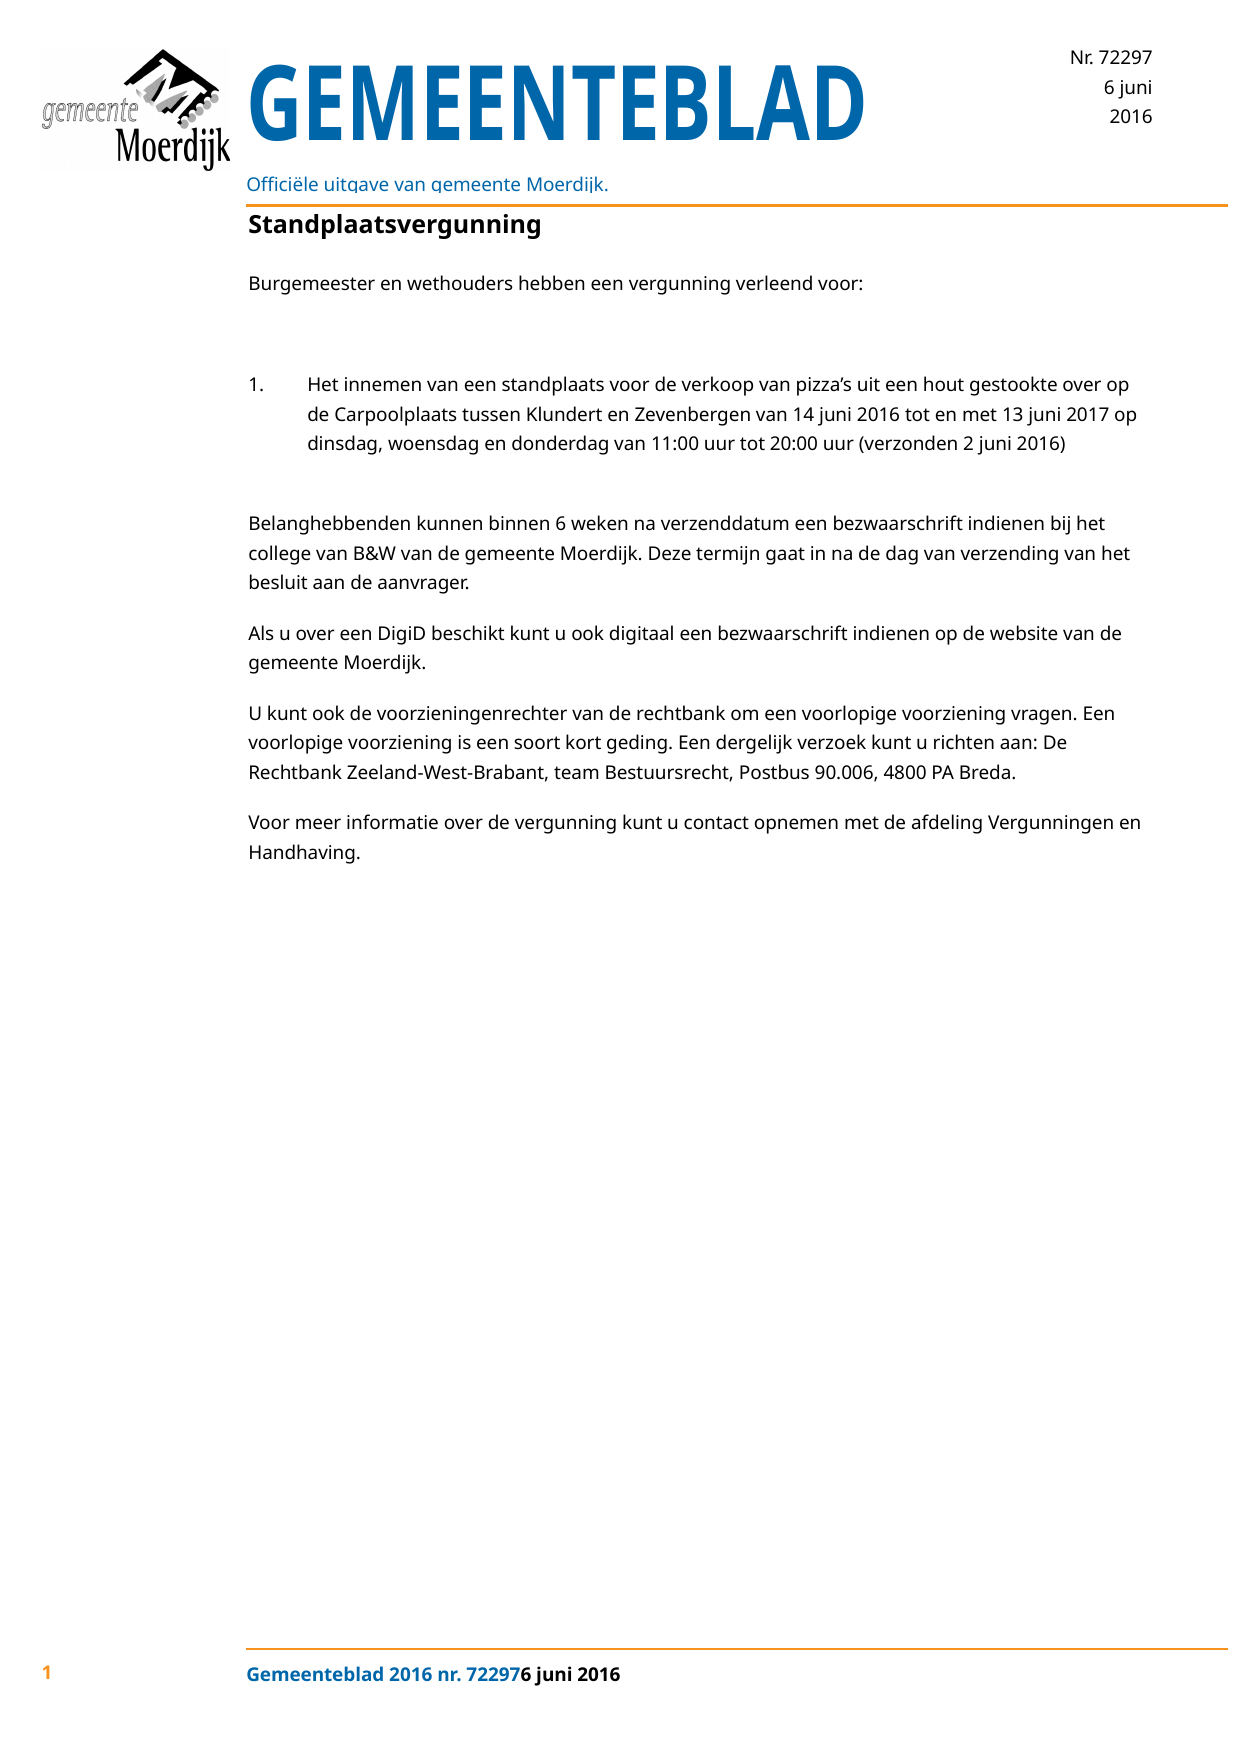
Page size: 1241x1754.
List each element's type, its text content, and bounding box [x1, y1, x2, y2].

text Voor meer informatie over de vergunning kunt u contact opnemen met de afdeling Vergunningen en Handhaving. [248, 809, 1152, 865]
picture [41, 47, 231, 172]
text Belanghebbenden kunnen binnen 6 weken na verzenddatum een bezwaarschrift indienen bij het college van B&W van de gemeente Moerdijk. Deze termijn gaat in na de dag van verzending van het besluit aan de aanvrager. [248, 510, 1152, 595]
text Burgemeester en wethouders hebben een ­vergunning verleend voor: [248, 270, 1152, 296]
list Het innemen van een standplaats voor de verkoop van pizza’s uit een hout gestookte over op de Carpoolplaats tussen Klundert en Zevenbergen van 14 juni 2016 tot en met 13 juni 2017 op dinsdag, woensdag en donderdag van 11:00 uur tot 20:00 uur (verzonden 2 juni 2016) [248, 371, 1152, 456]
text Als u over een DigiD beschikt kunt u ook digitaal een bezwaarschrift indienen op de website van de gemeente Moerdijk. [248, 620, 1152, 675]
text U kunt ook de voorzieningenrechter van de rechtbank om een voorlopige voorziening vragen. Een voorlopige voorziening is een soort kort geding. Een dergelijk verzoek kunt u richten aan: De Rechtbank Zeeland-West-Brabant, team Bestuursrecht, Postbus 90.006, 4800 PA Breda. [248, 700, 1152, 785]
text Standplaatsvergunning [248, 207, 1152, 241]
